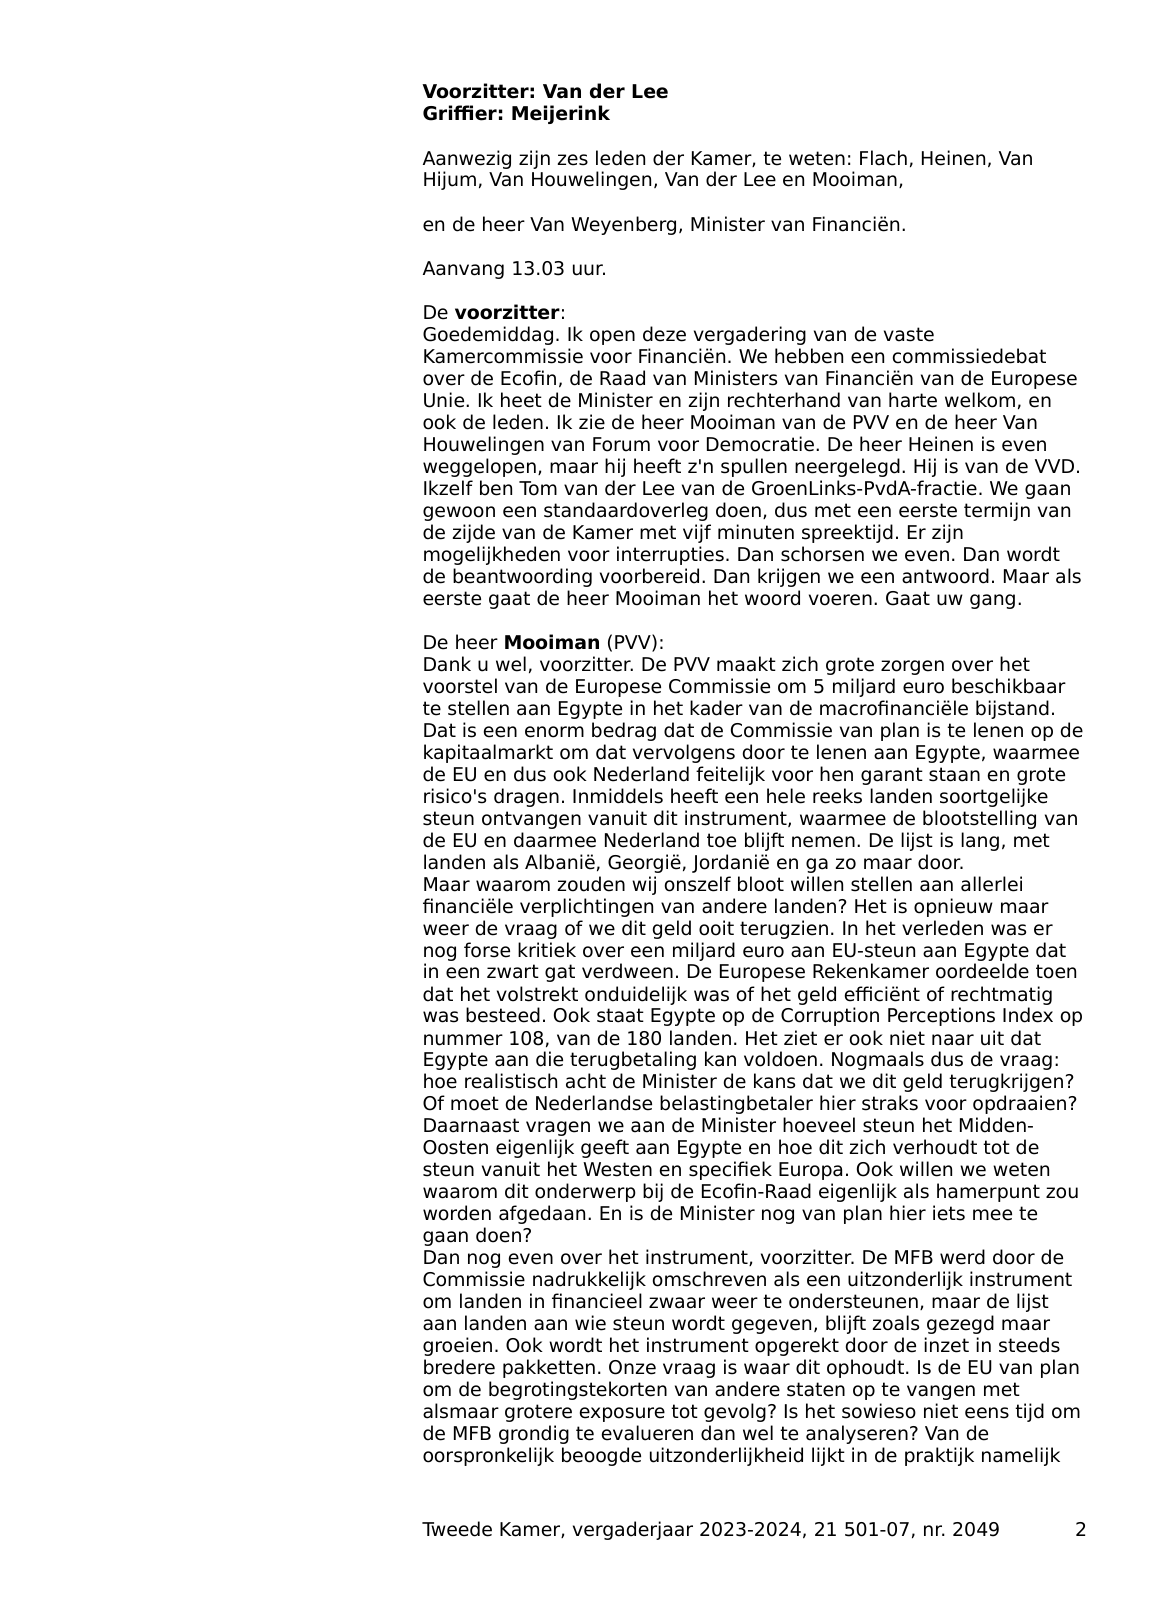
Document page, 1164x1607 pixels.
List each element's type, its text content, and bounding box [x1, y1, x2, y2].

text Voorzitter: Van der Lee [422, 81, 1087, 103]
text Dan nog even over het instrument, voorzitter. De MFB werd door de Commissie nadrukkelijk omschreven als een uitzonderlijk instrument om landen in financieel zwaar weer te ondersteunen, maar de lijst aan landen aan wie steun wordt gegeven, blijft zoals gezegd maar groeien. Ook wordt het instrument opgerekt door de inzet in steeds bredere pakketten. Onze vraag is waar dit ophoudt. Is de EU van plan om de begrotingstekorten van andere staten op te vangen met alsmaar grotere exposure tot gevolg? Is het sowieso niet eens tijd om de MFB grondig te evalueren dan wel te analyseren? Van de oorspronkelijk beoogde uitzonderlijkheid lijkt in de praktijk namelijk [422, 1247, 1087, 1467]
text Daarnaast vragen we aan de Minister hoeveel steun het Midden-Oosten eigenlijk geeft aan Egypte en hoe dit zich verhoudt tot de steun vanuit het Westen en specifiek Europa. Ook willen we weten waarom dit onderwerp bij de Ecofin-Raad eigenlijk als hamerpunt zou worden afgedaan. En is de Minister nog van plan hier iets mee te gaan doen? [422, 1115, 1087, 1247]
text en de heer Van Weyenberg, Minister van Financiën. [422, 213, 1087, 236]
text Goedemiddag. Ik open deze vergadering van de vaste Kamercommissie voor Financiën. We hebben een commissiedebat over de Ecofin, de Raad van Ministers van Financiën van de Europese Unie. Ik heet de Minister en zijn rechterhand van harte welkom, en ook de leden. Ik zie de heer Mooiman van de PVV en de heer Van Houwelingen van Forum voor Democratie. De heer Heinen is even weggelopen, maar hij heeft z'n spullen neergelegd. Hij is van de VVD. Ikzelf ben Tom van der Lee van de GroenLinks-PvdA-fractie. We gaan gewoon een standaardoverleg doen, dus met een eerste termijn van de zijde van de Kamer met vijf minuten spreektijd. Er zijn mogelijkheden voor interrupties. Dan schorsen we even. Dan wordt de beantwoording voorbereid. Dan krijgen we een antwoord. Maar als eerste gaat de heer Mooiman het woord voeren. Gaat uw gang. [422, 324, 1087, 609]
text Aanvang 13.03 uur. [422, 258, 1087, 280]
text De voorzitter: [422, 302, 1087, 324]
text Dank u wel, voorzitter. De PVV maakt zich grote zorgen over het voorstel van de Europese Commissie om 5 miljard euro beschikbaar te stellen aan Egypte in het kader van de macrofinanciële bijstand. Dat is een enorm bedrag dat de Commissie van plan is te lenen op de kapitaalmarkt om dat vervolgens door te lenen aan Egypte, waarmee de EU en dus ook Nederland feitelijk voor hen garant staan en grote risico's dragen. Inmiddels heeft een hele reeks landen soortgelijke steun ontvangen vanuit dit instrument, waarmee de blootstelling van de EU en daarmee Nederland toe blijft nemen. De lijst is lang, met landen als Albanië, Georgië, Jordanië en ga zo maar door. [422, 654, 1087, 873]
text Griffier: Meijerink [422, 103, 1087, 125]
text Aanwezig zijn zes leden der Kamer, te weten: Flach, Heinen, Van Hijum, Van Houwelingen, Van der Lee en Mooiman, [422, 147, 1087, 191]
text De heer Mooiman (PVV): [422, 632, 1087, 654]
text Maar waarom zouden wij onszelf bloot willen stellen aan allerlei financiële verplichtingen van andere landen? Het is opnieuw maar weer de vraag of we dit geld ooit terugzien. In het verleden was er nog forse kritiek over een miljard euro aan EU-steun aan Egypte dat in een zwart gat verdween. De Europese Rekenkamer oordeelde toen dat het volstrekt onduidelijk was of het geld efficiënt of rechtmatig was besteed. Ook staat Egypte op de Corruption Perceptions Index op nummer 108, van de 180 landen. Het ziet er ook niet naar uit dat Egypte aan die terugbetaling kan voldoen. Nogmaals dus de vraag: hoe realistisch acht de Minister de kans dat we dit geld terugkrijgen? Of moet de Nederlandse belastingbetaler hier straks voor opdraaien? [422, 873, 1087, 1115]
